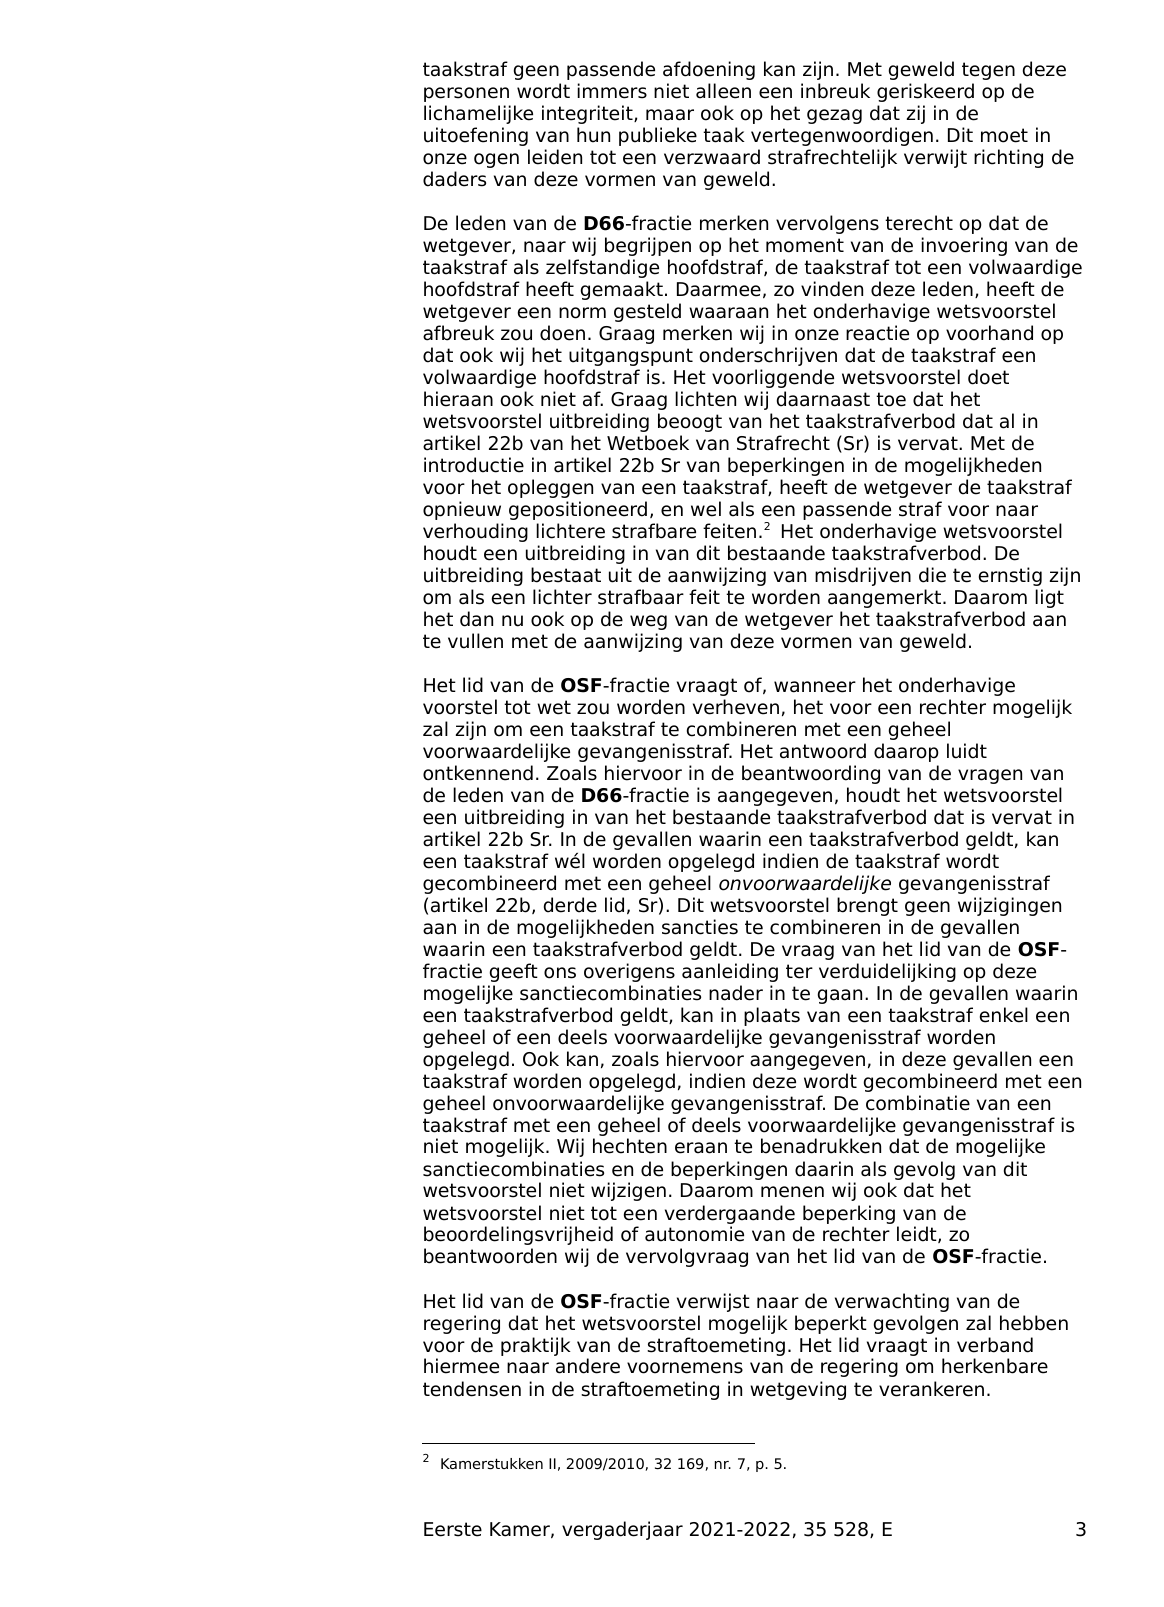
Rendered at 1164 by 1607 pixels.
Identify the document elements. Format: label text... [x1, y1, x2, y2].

text Kamerstukken II, 2009/2010, 32 169, nr. 7, p. 5. [422, 1452, 1087, 1474]
text taakstraf geen passende afdoening kan zijn. Met geweld tegen deze personen wordt immers niet alleen een inbreuk geriskeerd op de lichamelijke integriteit, maar ook op het gezag dat zij in de uitoefening van hun publieke taak vertegenwoordigen. Dit moet in onze ogen leiden tot een verzwaard strafrechtelijk verwijt richting de daders van deze vormen van geweld. [422, 59, 1087, 191]
text Het lid van de OSF-fractie verwijst naar de verwachting van de regering dat het wetsvoorstel mogelijk beperkt gevolgen zal hebben voor de praktijk van de straftoemeting. Het lid vraagt in verband hiermee naar andere voornemens van de regering om herkenbare tendensen in de straftoemeting in wetgeving te verankeren. [422, 1291, 1087, 1400]
text Het lid van de OSF-fractie vraagt of, wanneer het onderhavige voorstel tot wet zou worden verheven, het voor een rechter mogelijk zal zijn om een taakstraf te combineren met een geheel voorwaardelijke gevangenisstraf. Het antwoord daarop luidt ontkennend. Zoals hiervoor in de beantwoording van de vragen van de leden van de D66-fractie is aangegeven, houdt het wetsvoorstel een uitbreiding in van het bestaande taakstrafverbod dat is vervat in artikel 22b Sr. In de gevallen waarin een taakstrafverbod geldt, kan een taakstraf wél worden opgelegd indien de taakstraf wordt gecombineerd met een geheel onvoorwaardelijke gevangenisstraf (artikel 22b, derde lid, Sr). Dit wetsvoorstel brengt geen wijzigingen aan in de mogelijkheden sancties te combineren in de gevallen waarin een taakstrafverbod geldt. De vraag van het lid van de OSF-fractie geeft ons overigens aanleiding ter verduidelijking op deze mogelijke sanctiecombinaties nader in te gaan. In de gevallen waarin een taakstrafverbod geldt, kan in plaats van een taakstraf enkel een geheel of een deels voorwaardelijke gevangenisstraf worden opgelegd. Ook kan, zoals hiervoor aangegeven, in deze gevallen een taakstraf worden opgelegd, indien deze wordt gecombineerd met een geheel onvoorwaardelijke gevangenisstraf. De combinatie van een taakstraf met een geheel of deels voorwaardelijke gevangenisstraf is niet mogelijk. Wij hechten eraan te benadrukken dat de mogelijke sanctiecombinaties en de beperkingen daarin als gevolg van dit wetsvoorstel niet wijzigen. Daarom menen wij ook dat het wetsvoorstel niet tot een verdergaande beperking van de beoordelingsvrijheid of autonomie van de rechter leidt, zo beantwoorden wij de vervolgvraag van het lid van de OSF-fractie. [422, 675, 1087, 1268]
text De leden van de D66-fractie merken vervolgens terecht op dat de wetgever, naar wij begrijpen op het moment van de invoering van de taakstraf als zelfstandige hoofdstraf, de taakstraf tot een volwaardige hoofdstraf heeft gemaakt. Daarmee, zo vinden deze leden, heeft de wetgever een norm gesteld waaraan het onderhavige wetsvoorstel afbreuk zou doen. Graag merken wij in onze reactie op voorhand op dat ook wij het uitgangspunt onderschrijven dat de taakstraf een volwaardige hoofdstraf is. Het voorliggende wetsvoorstel doet hieraan ook niet af. Graag lichten wij daarnaast toe dat het wetsvoorstel uitbreiding beoogt van het taakstrafverbod dat al in artikel 22b van het Wetboek van Strafrecht (Sr) is vervat. Met de introductie in artikel 22b Sr van beperkingen in de mogelijkheden voor het opleggen van een taakstraf, heeft de wetgever de taakstraf opnieuw gepositioneerd, en wel als een passende straf voor naar verhouding lichtere strafbare feiten. Het onderhavige wetsvoorstel houdt een uitbreiding in van dit bestaande taakstrafverbod. De uitbreiding bestaat uit de aanwijzing van misdrijven die te ernstig zijn om als een lichter strafbaar feit te worden aangemerkt. Daarom ligt het dan nu ook op de weg van de wetgever het taakstrafverbod aan te vullen met de aanwijzing van deze vormen van geweld. [422, 213, 1087, 653]
